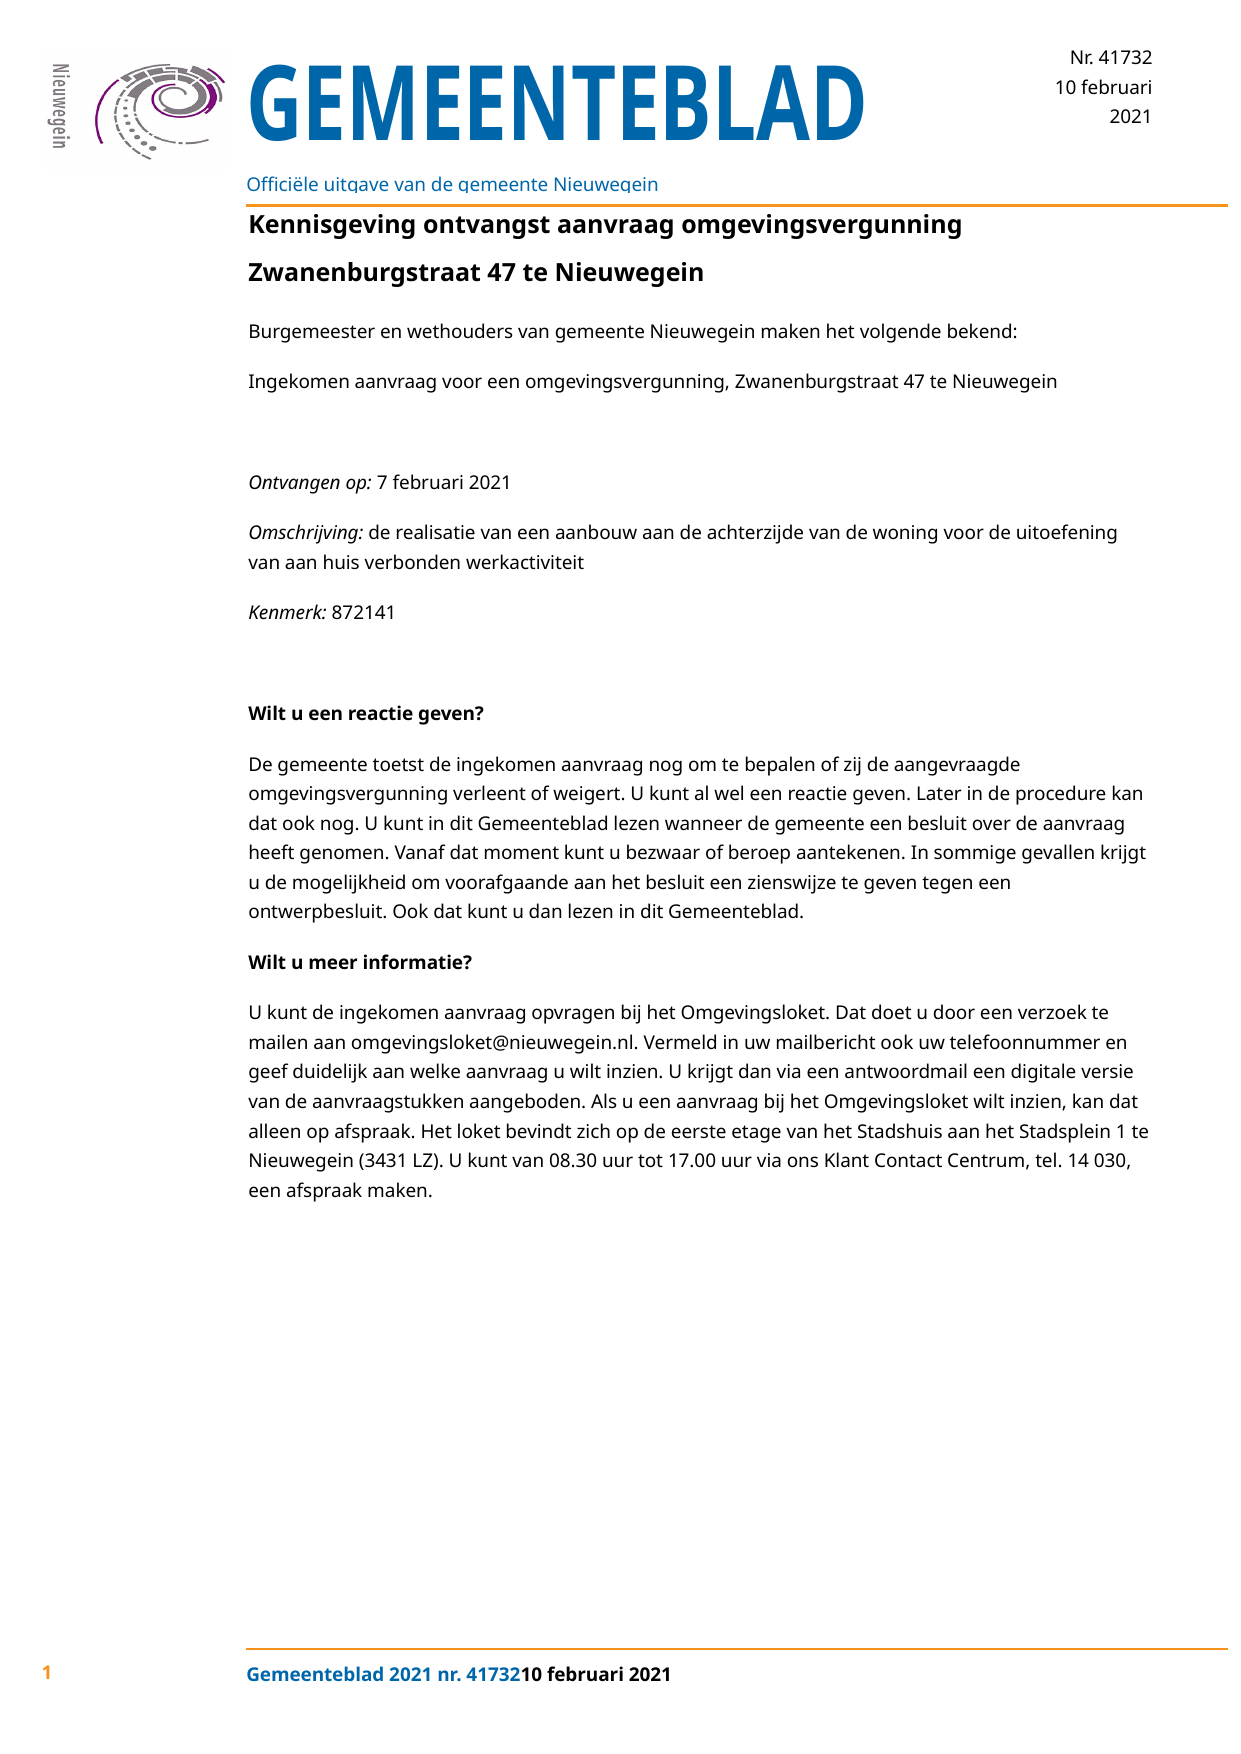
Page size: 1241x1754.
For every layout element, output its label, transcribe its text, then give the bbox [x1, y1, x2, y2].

text U kunt de ingekomen aanvraag opvragen bij het Omgevingsloket. Dat doet u door een verzoek te mailen aan omgevingsloket@nieuwegein.nl. Vermeld in uw mailbericht ook uw telefoonnummer en geef duidelijk aan welke aanvraag u wilt inzien. U krijgt dan via een antwoordmail een digitale versie van de aanvraagstukken aangeboden. Als u een aanvraag bij het Omgevingsloket wilt inzien, kan dat alleen op afspraak. Het loket bevindt zich op de eerste etage van het Stadshuis aan het Stadsplein 1 te Nieuwegein (3431 LZ). U kunt van 08.30 uur tot 17.00 uur via ons Klant Contact Centrum, tel. 14 030, een afspraak maken. [248, 999, 1152, 1203]
text Kenmerk: 872141 [248, 599, 1152, 625]
text Ontvangen op: 7 februari 2021 [248, 469, 1152, 495]
text Omschrijving: de realisatie van een aanbouw aan de achterzijde van de woning voor de uitoefening van aan huis verbonden werkactiviteit [248, 519, 1152, 575]
text Wilt u meer informatie? [248, 949, 1152, 975]
text Burgemeester en wethouders van gemeente Nieuwegein maken het volgende bekend: [248, 318, 1152, 344]
text Kennisgeving ontvangst aanvraag omgevingsvergunning Zwanenburgstraat 47 te Nieuwegein [248, 207, 1152, 288]
text De gemeente toetst de ingekomen aanvraag nog om te bepalen of zij de aangevraagde omgevingsvergunning verleent of weigert. U kunt al wel een reactie geven. Later in de procedure kan dat ook nog. U kunt in dit Gemeenteblad lezen wanneer de gemeente een besluit over de aanvraag heeft genomen. Vanaf dat moment kunt u bezwaar of beroep aantekenen. In sommige gevallen krijgt u de mogelijkheid om voorafgaande aan het besluit een zienswijze te geven tegen een ontwerpbesluit. Ook dat kunt u dan lezen in dit Gemeenteblad. [248, 751, 1152, 924]
picture [41, 47, 231, 172]
text Wilt u een reactie geven? [248, 700, 1152, 726]
text Ingekomen aanvraag voor een omgevingsvergunning, Zwanenburgstraat 47 te Nieuwegein [248, 368, 1152, 394]
